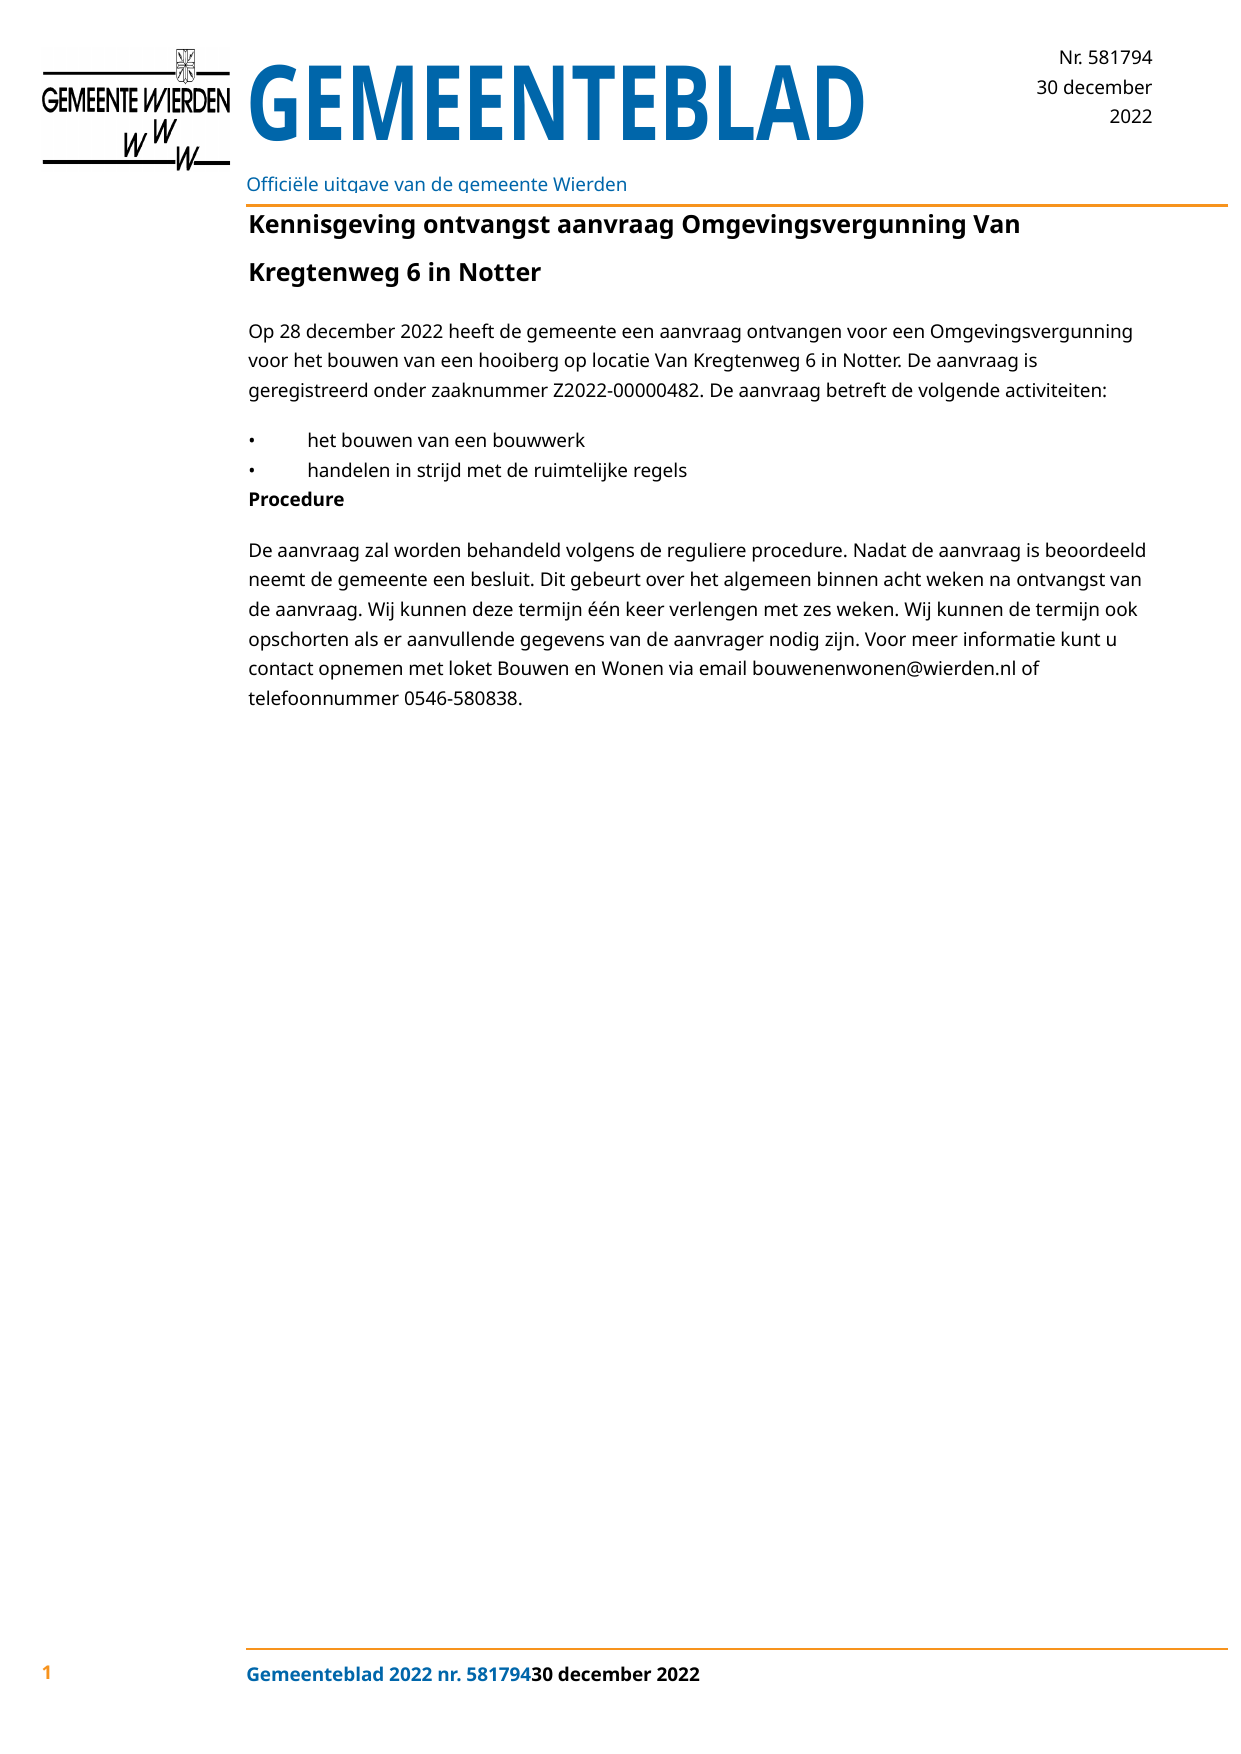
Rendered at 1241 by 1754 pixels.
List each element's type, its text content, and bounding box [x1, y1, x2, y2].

list handelen in strijd met de ruimtelijke regels [248, 457, 1152, 483]
picture [41, 47, 231, 172]
text Op 28 december 2022 heeft de gemeente een aanvraag ontvangen voor een Omgevingsvergunning voor het bouwen van een hooiberg op locatie Van Kregtenweg 6 in Notter. De aanvraag is geregistreerd onder zaaknummer Z2022-00000482. De aanvraag betreft de volgende activiteiten: [248, 318, 1152, 403]
text Kennisgeving ontvangst aanvraag Omgevingsvergunning Van Kregtenweg 6 in Notter [248, 207, 1152, 288]
list het bouwen van een bouwwerk [248, 427, 1152, 453]
text De aanvraag zal worden behandeld volgens de reguliere procedure. Nadat de aanvraag is beoordeeld neemt de gemeente een besluit. Dit gebeurt over het algemeen binnen acht weken na ontvangst van de aanvraag. Wij kunnen deze termijn één keer verlengen met zes weken. Wij kunnen de termijn ook opschorten als er aanvullende gegevens van de aanvrager nodig zijn. Voor meer informatie kunt u contact opnemen met loket Bouwen en Wonen via email bouwenenwonen@wierden.nl of telefoonnummer 0546-580838. [248, 537, 1152, 711]
text Procedure [248, 487, 1152, 512]
